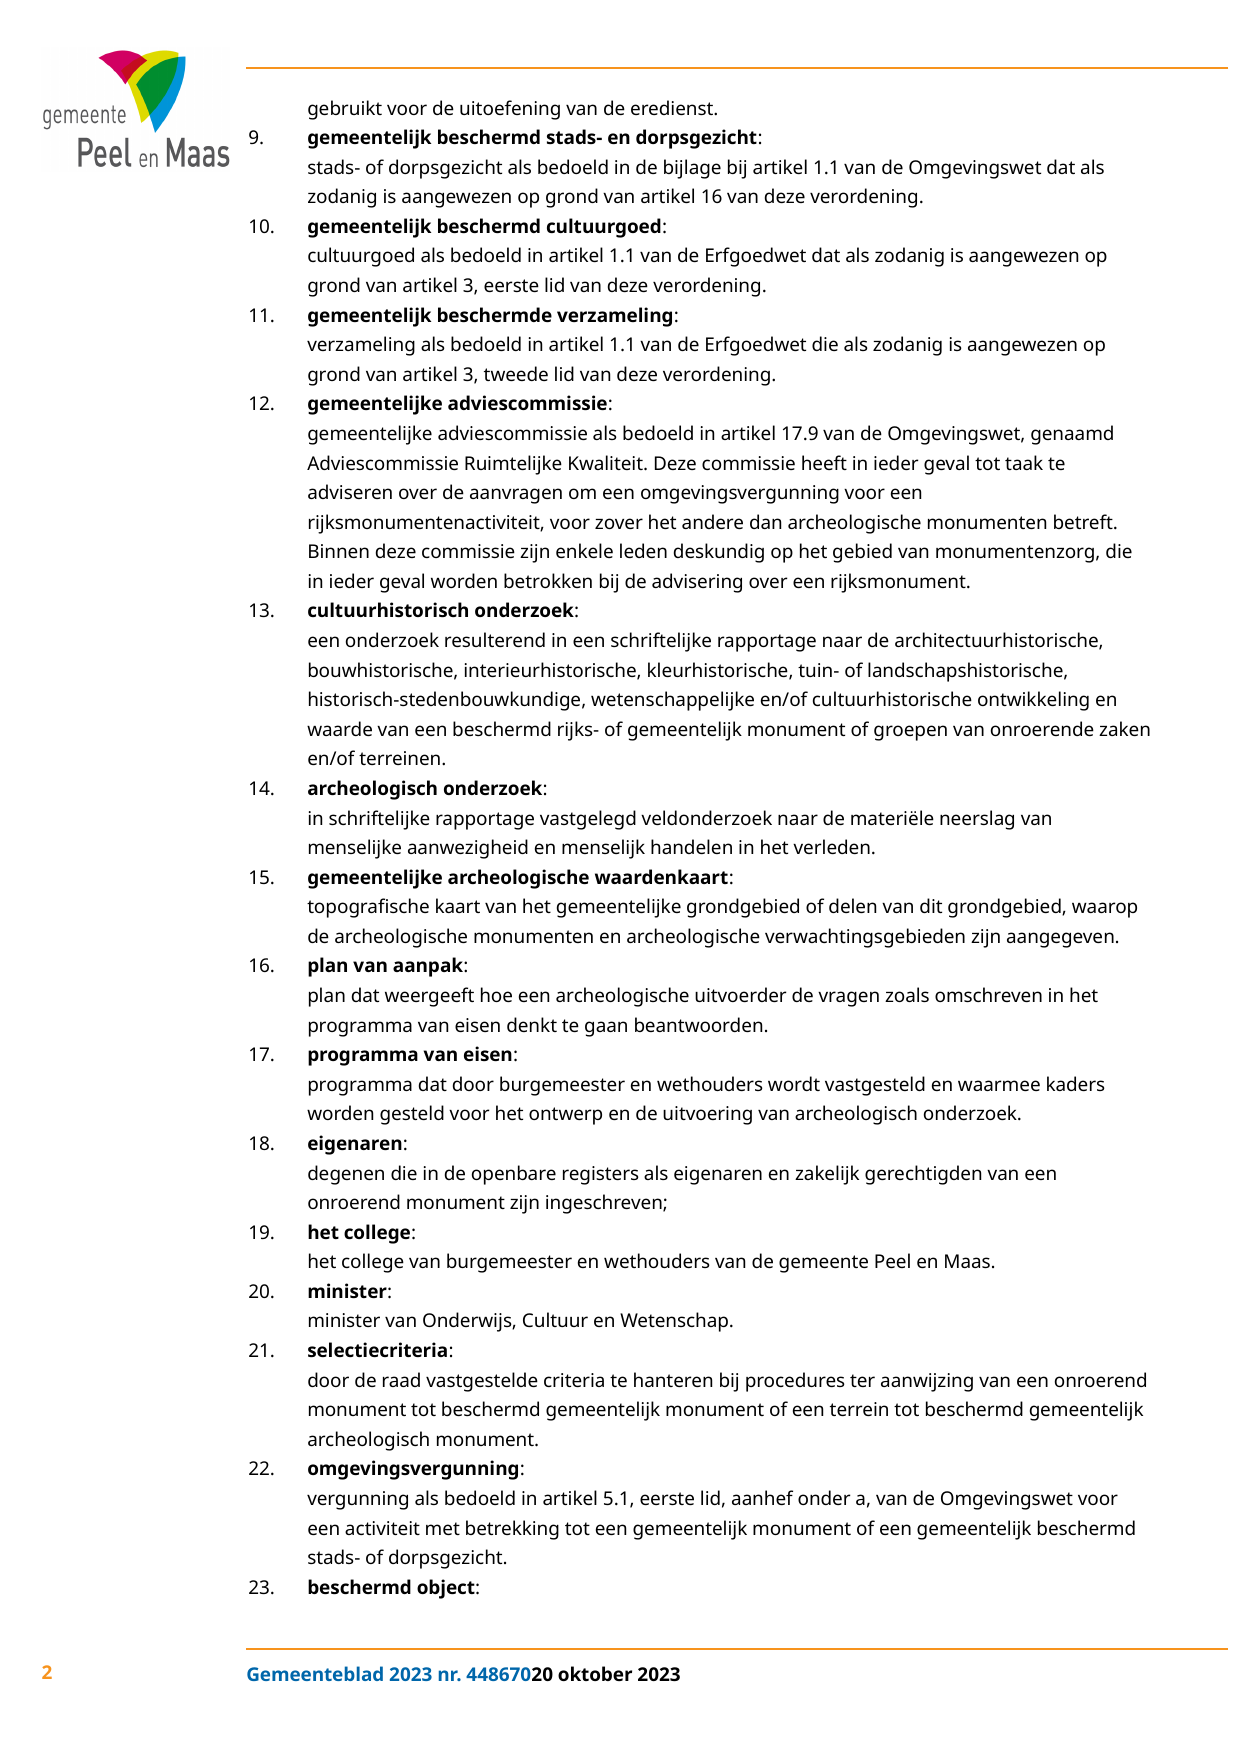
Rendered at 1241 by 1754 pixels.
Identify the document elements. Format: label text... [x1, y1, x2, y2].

list cultuurgoed als bedoeld in artikel 1.1 van de Erfgoedwet dat als zodanig is aangewezen op grond van artikel 3, eerste lid van deze verordening. [248, 243, 1152, 298]
list minister van Onderwijs, Cultuur en Wetenschap. [248, 1308, 1152, 1333]
list gebruikt voor de uitoefening van de eredienst. [248, 95, 1152, 121]
list verzameling als bedoeld in artikel 1.1 van de Erfgoedwet die als zodanig is aangewezen op grond van artikel 3, tweede lid van deze verordening. [248, 331, 1152, 387]
list gemeentelijk beschermd stads- en dorpsgezicht: [248, 124, 1152, 150]
list door de raad vastgestelde criteria te hanteren bij procedures ter aanwijzing van een onroerend monument tot beschermd gemeentelijk monument of een terrein tot beschermd gemeentelijk archeologisch monument. [248, 1367, 1152, 1452]
list selectiecriteria: [248, 1337, 1152, 1363]
list degenen die in de openbare registers als eigenaren en zakelijk gerechtigden van een onroerend monument zijn ingeschreven; [248, 1160, 1152, 1215]
list topografische kaart van het gemeentelijke grondgebied of delen van dit grondgebied, waarop de archeologische monumenten en archeologische verwachtingsgebieden zijn aangegeven. [248, 893, 1152, 949]
list het college: [248, 1219, 1152, 1245]
list in schriftelijke rapportage vastgelegd veldonderzoek naar de materiële neerslag van menselijke aanwezigheid en menselijk handelen in het verleden. [248, 805, 1152, 860]
list omgevingsvergunning: [248, 1456, 1152, 1481]
list vergunning als bedoeld in artikel 5.1, eerste lid, aanhef onder a, van de Omgevingswet voor een activiteit met betrekking tot een gemeentelijk monument of een gemeentelijk beschermd stads- of dorpsgezicht. [248, 1485, 1152, 1570]
list archeologisch onderzoek: [248, 775, 1152, 801]
list een onderzoek resulterend in een schriftelijke rapportage naar de architectuurhistorische, bouwhistorische, interieurhistorische, kleurhistorische, tuin- of landschapshistorische, historisch-stedenbouwkundige, wetenschappelijke en/of cultuurhistorische ontwikkeling en waarde van een beschermd rijks- of gemeentelijk monument of groepen van onroerende zaken en/of terreinen. [248, 627, 1152, 771]
list het college van burgemeester en wethouders van de gemeente Peel en Maas. [248, 1248, 1152, 1274]
list plan dat weergeeft hoe een archeologische uitvoerder de vragen zoals omschreven in het programma van eisen denkt te gaan beantwoorden. [248, 982, 1152, 1038]
list gemeentelijk beschermd cultuurgoed: [248, 213, 1152, 239]
list minister: [248, 1278, 1152, 1304]
list eigenaren: [248, 1130, 1152, 1156]
list programma dat door burgemeester en wethouders wordt vastgesteld en waarmee kaders worden gesteld voor het ontwerp en de uitvoering van archeologisch onderzoek. [248, 1071, 1152, 1126]
list beschermd object: [248, 1574, 1152, 1600]
list gemeentelijke archeologische waardenkaart: [248, 864, 1152, 890]
picture [41, 47, 231, 172]
list plan van aanpak: [248, 953, 1152, 978]
list gemeentelijk beschermde verzameling: [248, 302, 1152, 328]
list programma van eisen: [248, 1041, 1152, 1067]
list gemeentelijke adviescommissie: [248, 391, 1152, 416]
list gemeentelijke adviescommissie als bedoeld in artikel 17.9 van de Omgevingswet, genaamd Adviescommissie Ruimtelijke Kwaliteit. Deze commissie heeft in ieder geval tot taak te adviseren over de aanvragen om een omgevingsvergunning voor een rijksmonumentenactiviteit, voor zover het andere dan archeologische monumenten betreft. Binnen deze commissie zijn enkele leden deskundig op het gebied van monumentenzorg, die in ieder geval worden betrokken bij de advisering over een rijksmonument. [248, 420, 1152, 594]
list stads- of dorpsgezicht als bedoeld in de bijlage bij artikel 1.1 van de Omgevingswet dat als zodanig is aangewezen op grond van artikel 16 van deze verordening. [248, 154, 1152, 209]
list cultuurhistorisch onderzoek: [248, 598, 1152, 623]
